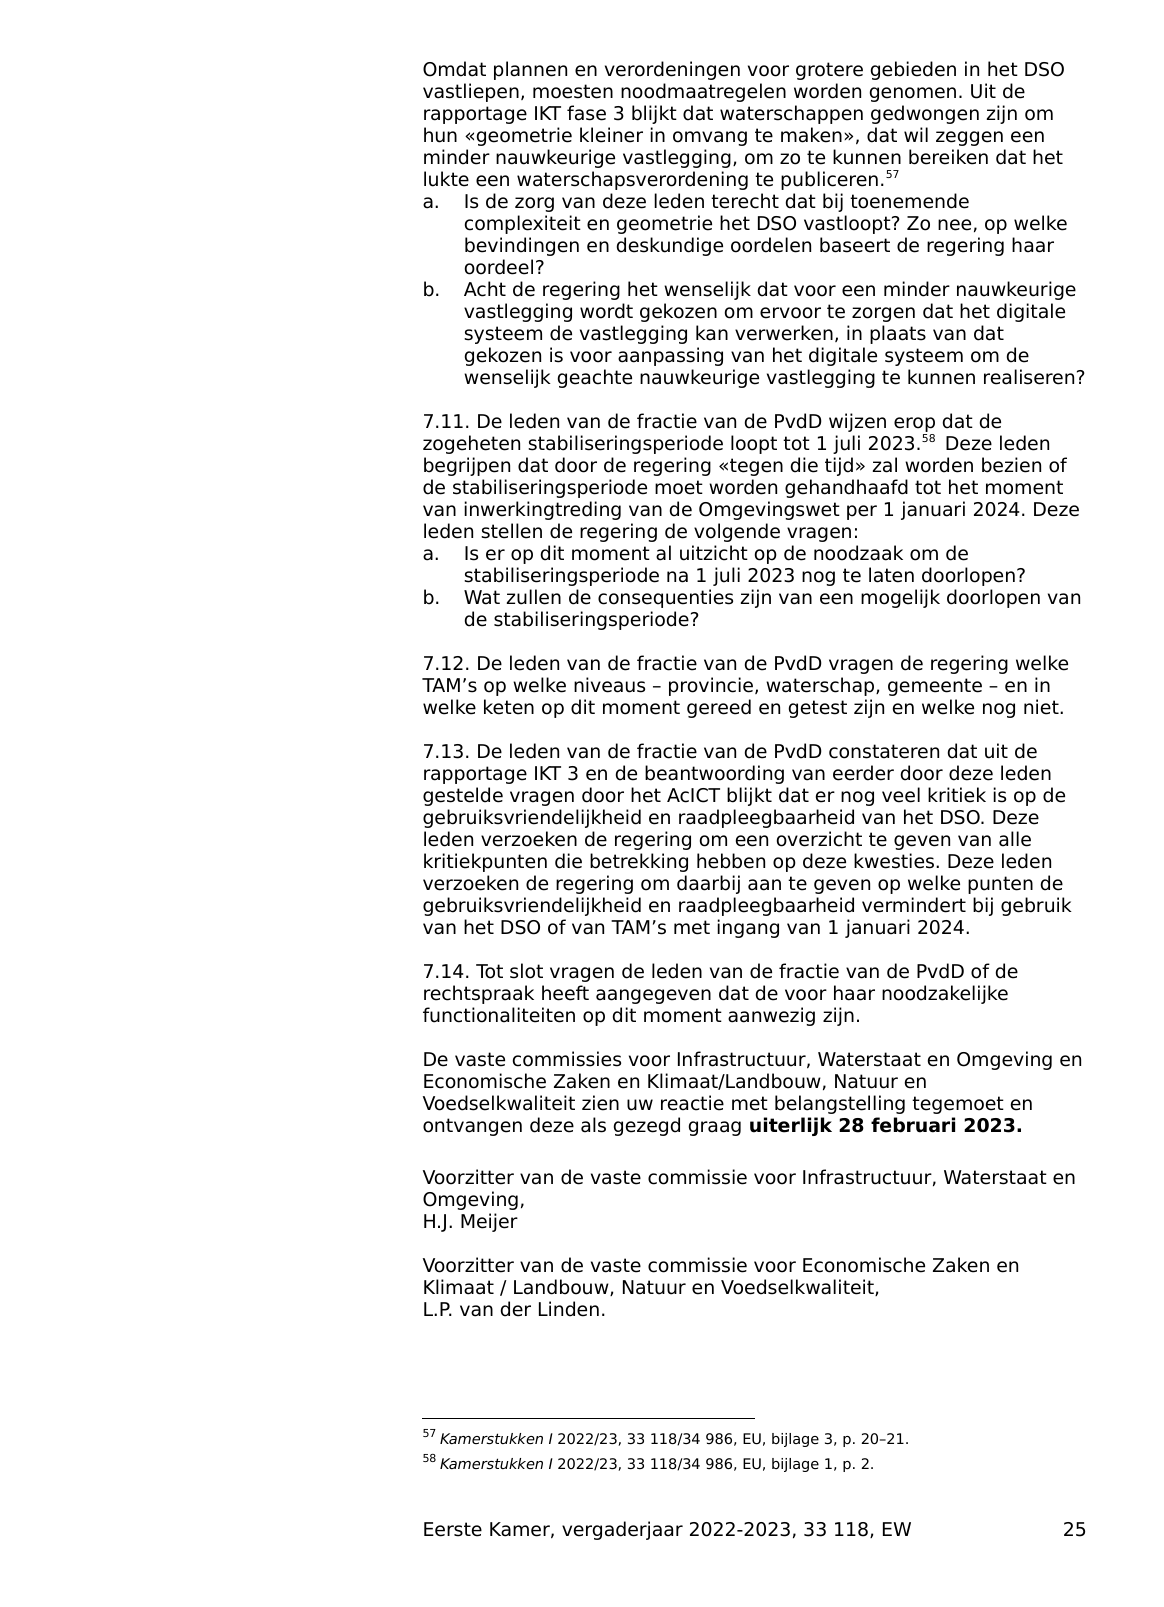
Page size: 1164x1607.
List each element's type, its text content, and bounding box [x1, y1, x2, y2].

text Voorzitter van de vaste commissie voor Economische Zaken en Klimaat / Landbouw, Natuur en Voedselkwaliteit, L.P. van der Linden. [422, 1255, 1087, 1321]
text b. Wat zullen de consequenties zijn van een mogelijk doorlopen van de stabiliseringsperiode? [422, 587, 1087, 631]
text 7.11. De leden van de fractie van de PvdD wijzen erop dat de zogeheten stabiliseringsperiode loopt tot 1 juli 2023. Deze leden begrijpen dat door de regering «tegen die tijd» zal worden bezien of de stabiliseringsperiode moet worden gehandhaafd tot het moment van inwerkingtreding van de Omgevingswet per 1 januari 2024. Deze leden stellen de regering de volgende vragen: [422, 411, 1087, 543]
text 7.14. Tot slot vragen de leden van de fractie van de PvdD of de rechtspraak heeft aangegeven dat de voor haar noodzakelijke functionaliteiten op dit moment aanwezig zijn. [422, 961, 1087, 1027]
text 7.12. De leden van de fractie van de PvdD vragen de regering welke TAM’s op welke niveaus – provincie, waterschap, gemeente – en in welke keten op dit moment gereed en getest zijn en welke nog niet. [422, 653, 1087, 719]
text 7.13. De leden van de fractie van de PvdD constateren dat uit de rapportage IKT 3 en de beantwoording van eerder door deze leden gestelde vragen door het AcICT blijkt dat er nog veel kritiek is op de gebruiksvriendelijkheid en raadpleegbaarheid van het DSO. Deze leden verzoeken de regering om een overzicht te geven van alle kritiekpunten die betrekking hebben op deze kwesties. Deze leden verzoeken de regering om daarbij aan te geven op welke punten de gebruiksvriendelijkheid en raadpleegbaarheid vermindert bij gebruik van het DSO of van TAM’s met ingang van 1 januari 2024. [422, 741, 1087, 939]
text Kamerstukken I 2022/23, 33 118/34 986, EU, bijlage 3, p. 20–21. [422, 1427, 1087, 1449]
text Voorzitter van de vaste commissie voor Infrastructuur, Waterstaat en Omgeving, H.J. Meijer [422, 1167, 1087, 1233]
text Omdat plannen en verordeningen voor grotere gebieden in het DSO vastliepen, moesten noodmaatregelen worden genomen. Uit de rapportage IKT fase 3 blijkt dat waterschappen gedwongen zijn om hun «geometrie kleiner in omvang te maken», dat wil zeggen een minder nauwkeurige vastlegging, om zo te kunnen bereiken dat het lukte een waterschapsverordening te publiceren. [422, 59, 1087, 191]
text De vaste commissies voor Infrastructuur, Waterstaat en Omgeving en Economische Zaken en Klimaat/Landbouw, Natuur en Voedselkwaliteit zien uw reactie met belangstelling tegemoet en ontvangen deze als gezegd graag uiterlijk 28 februari 2023. [422, 1049, 1087, 1137]
text Kamerstukken I 2022/23, 33 118/34 986, EU, bijlage 1, p. 2. [422, 1452, 1087, 1474]
text a. Is er op dit moment al uitzicht op de noodzaak om de stabiliseringsperiode na 1 juli 2023 nog te laten doorlopen? [422, 543, 1087, 587]
text a. Is de zorg van deze leden terecht dat bij toenemende complexiteit en geometrie het DSO vastloopt? Zo nee, op welke bevindingen en deskundige oordelen baseert de regering haar oordeel? [422, 191, 1087, 279]
text b. Acht de regering het wenselijk dat voor een minder nauwkeurige vastlegging wordt gekozen om ervoor te zorgen dat het digitale systeem de vastlegging kan verwerken, in plaats van dat gekozen is voor aanpassing van het digitale systeem om de wenselijk geachte nauwkeurige vastlegging te kunnen realiseren? [422, 279, 1087, 389]
